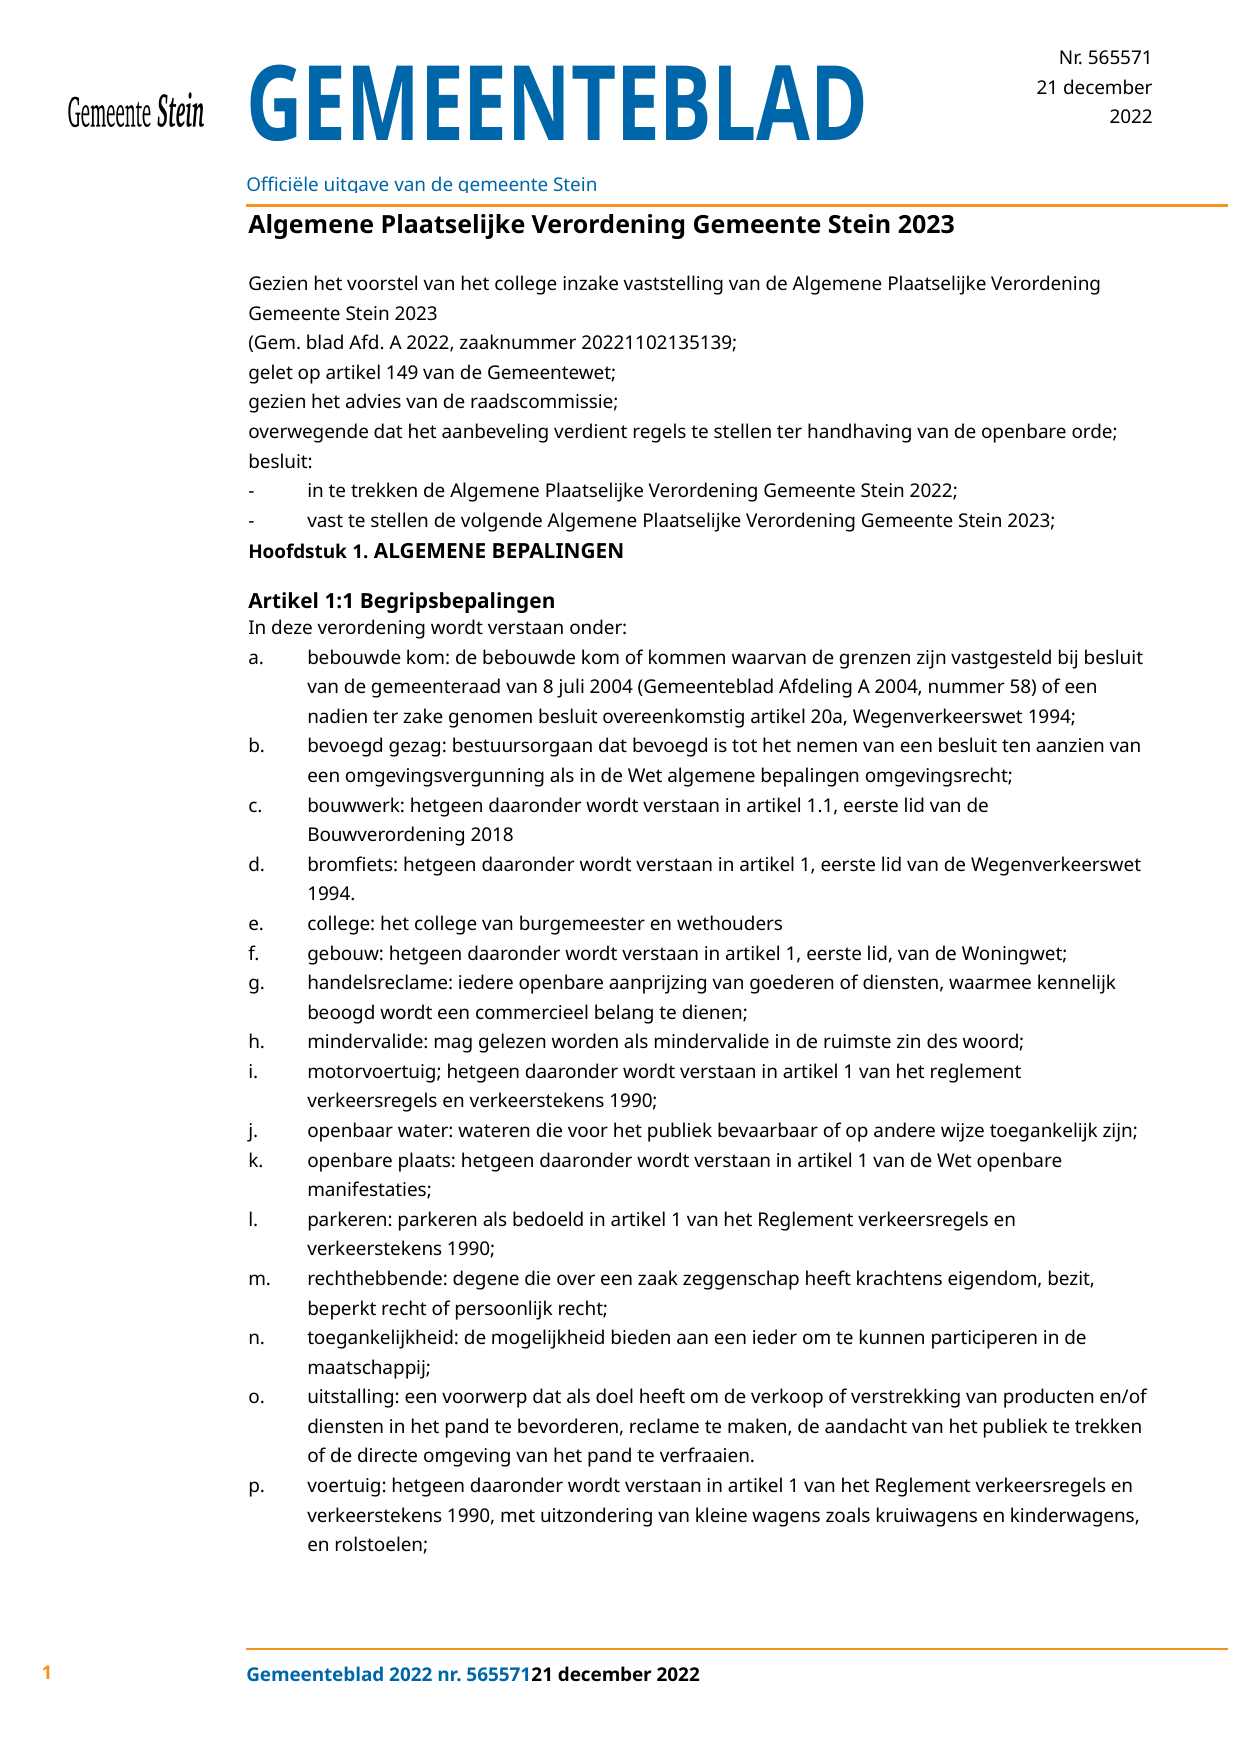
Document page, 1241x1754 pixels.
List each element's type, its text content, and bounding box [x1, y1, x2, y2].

text overwegende dat het aanbeveling verdient regels te stellen ter handhaving van de openbare orde; [248, 418, 1152, 444]
list bevoegd gezag: bestuursorgaan dat bevoegd is tot het nemen van een besluit ten aanzien van een omgevingsvergunning als in de Wet algemene bepalingen omgevingsrecht; [248, 733, 1152, 788]
text gelet op artikel 149 van de Gemeentewet; [248, 359, 1152, 385]
list motorvoertuig; hetgeen daaronder wordt verstaan in artikel 1 van het reglement verkeersregels en verkeerstekens 1990; [248, 1058, 1152, 1113]
list openbaar water: wateren die voor het publiek bevaarbaar of op andere wijze toegankelijk zijn; [248, 1117, 1152, 1143]
text Gezien het voorstel van het college inzake vaststelling van de Algemene Plaatselijke Verordening Gemeente Stein 2023 [248, 270, 1152, 326]
list handelsreclame: iedere openbare aanprijzing van goederen of diensten, waarmee kennelijk beoogd wordt een commercieel belang te dienen; [248, 969, 1152, 1024]
list toegankelijkheid: de mogelijkheid bieden aan een ieder om te kunnen participeren in de maatschappij; [248, 1324, 1152, 1379]
list in te trekken de Algemene Plaatselijke Verordening Gemeente Stein 2022; [248, 477, 1152, 503]
list college: het college van burgemeester en wethouders [248, 910, 1152, 936]
text Artikel 1:1 Begripsbepalingen [248, 586, 1152, 614]
list bebouwde kom: de bebouwde kom of kommen waarvan de grenzen zijn vastgesteld bij besluit van de gemeenteraad van 8 juli 2004 (Gemeenteblad Afdeling A 2004, nummer 58) of een nadien ter zake genomen besluit overeenkomstig artikel 20a, Wegenverkeerswet 1994; [248, 644, 1152, 729]
list openbare plaats: hetgeen daaronder wordt verstaan in artikel 1 van de Wet openbare manifestaties; [248, 1147, 1152, 1202]
text Hoofdstuk 1. ALGEMENE BEPALINGEN [248, 537, 1152, 565]
list mindervalide: mag gelezen worden als mindervalide in de ruimste zin des woord; [248, 1028, 1152, 1054]
list bouwwerk: hetgeen daaronder wordt verstaan in artikel 1.1, eerste lid van de Bouwverordening 2018 [248, 792, 1152, 847]
list rechthebbende: degene die over een zaak zeggenschap heeft krachtens eigendom, bezit, beperkt recht of persoonlijk recht; [248, 1265, 1152, 1320]
list voertuig: hetgeen daaronder wordt verstaan in artikel 1 van het Reglement verkeersregels en verkeerstekens 1990, met uitzondering van kleine wagens zoals kruiwagens en kinderwagens, en rolstoelen; [248, 1472, 1152, 1557]
list gebouw: hetgeen daaronder wordt verstaan in artikel 1, eerste lid, van de Woningwet; [248, 940, 1152, 965]
text Algemene Plaatselijke Verordening Gemeente Stein 2023 [248, 207, 1152, 241]
text gezien het advies van de raadscommissie; [248, 389, 1152, 414]
list bromfiets: hetgeen daaronder wordt verstaan in artikel 1, eerste lid van de Wegenverkeerswet 1994. [248, 851, 1152, 906]
list uitstalling: een voorwerp dat als doel heeft om de verkoop of verstrekking van producten en/of diensten in het pand te bevorderen, reclame te maken, de aandacht van het publiek te trekken of de directe omgeving van het pand te verfraaien. [248, 1383, 1152, 1468]
text In deze verordening wordt verstaan onder: [248, 614, 1152, 640]
picture [41, 47, 231, 172]
list parkeren: parkeren als bedoeld in artikel 1 van het Reglement verkeersregels en verkeerstekens 1990; [248, 1206, 1152, 1261]
text (Gem. blad Afd. A 2022, zaaknummer 20221102135139; [248, 329, 1152, 355]
text besluit: [248, 448, 1152, 473]
list vast te stellen de volgende Algemene Plaatselijke Verordening Gemeente Stein 2023; [248, 507, 1152, 533]
